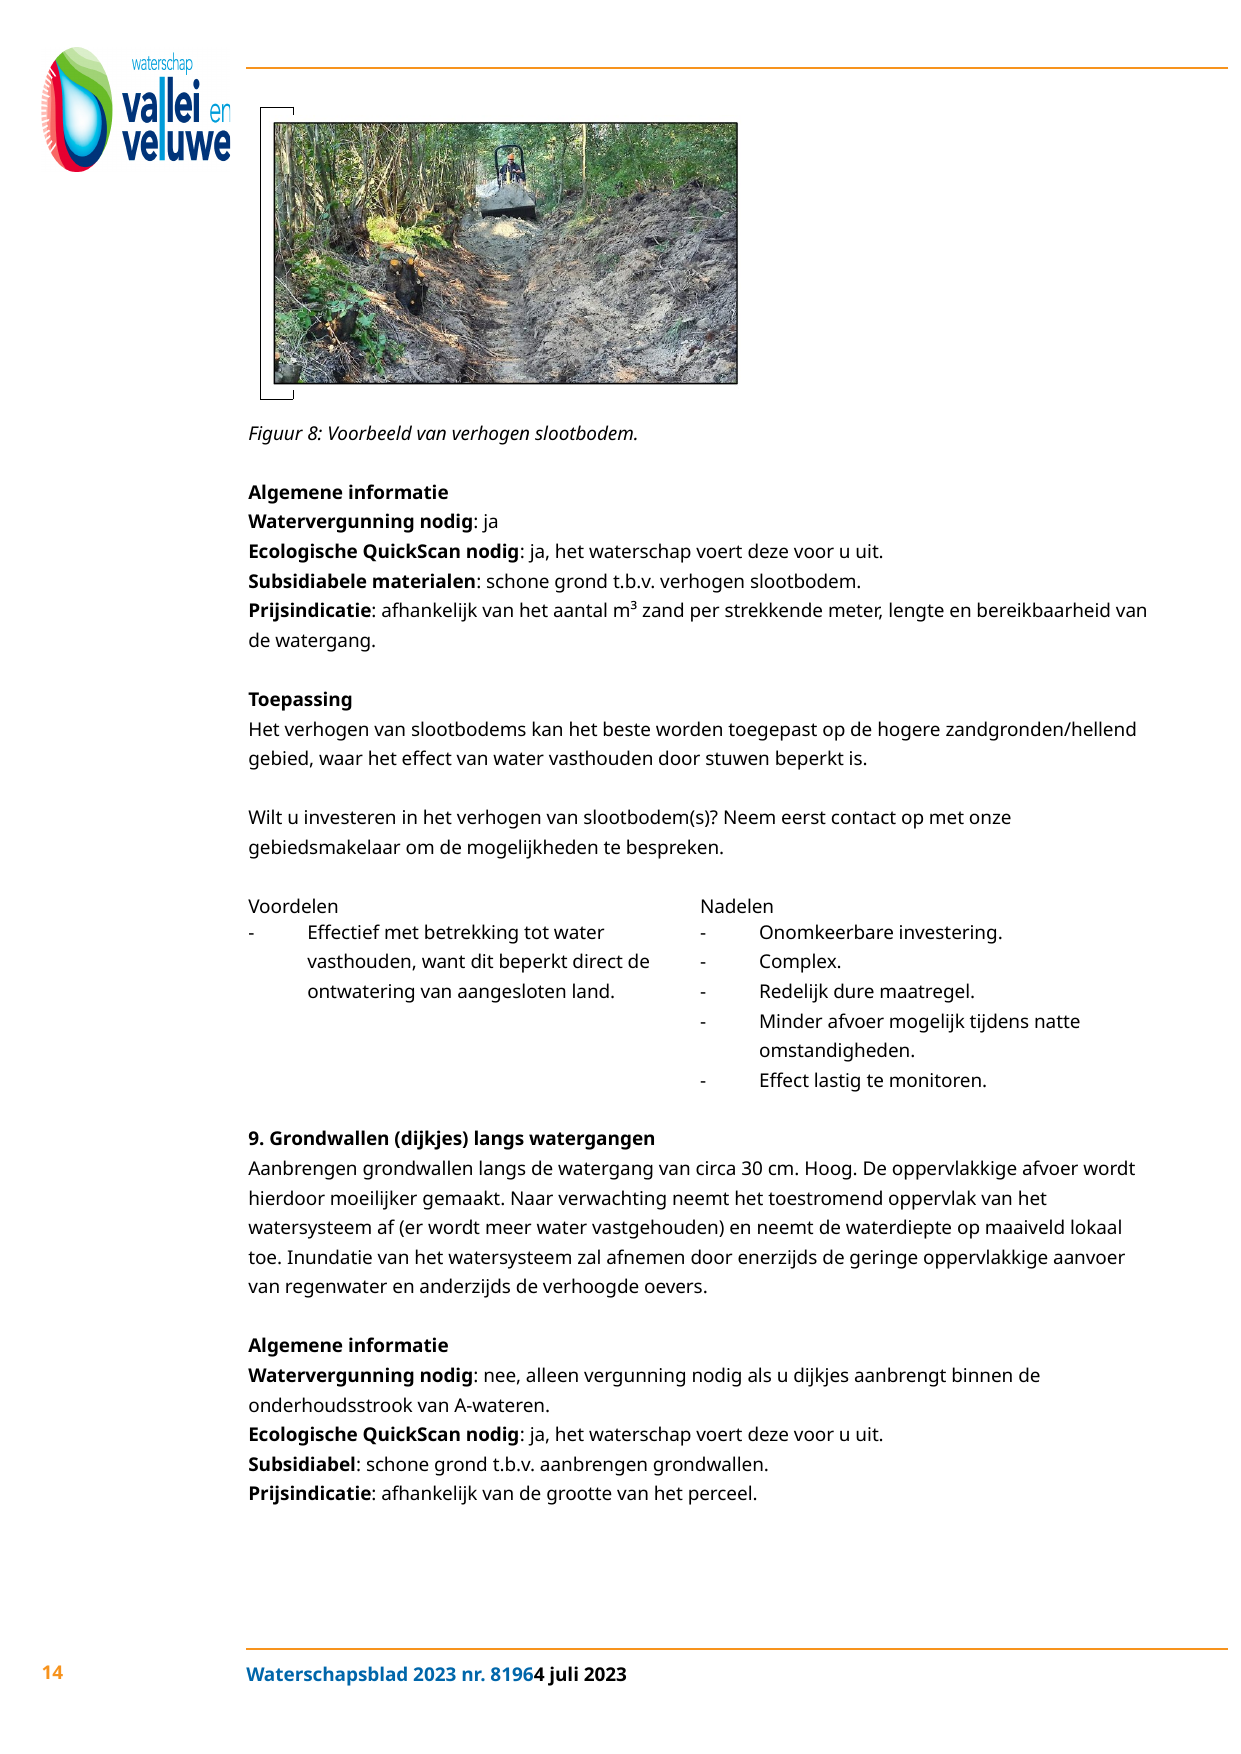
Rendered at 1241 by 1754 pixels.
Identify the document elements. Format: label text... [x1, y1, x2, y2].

text Watervergunning nodig: nee, alleen vergunning nodig als u dijkjes aanbrengt binnen de onderhoudsstrook van A-wateren. [248, 1362, 1152, 1418]
text 9. Grondwallen (dijkjes) langs watergangen [248, 1126, 1152, 1151]
text Wilt u investeren in het verhogen van slootbodem(s)? Neem eerst contact op met onze gebiedsmakelaar om de mogelijkheden te bespreken. [248, 804, 1152, 860]
text Subsidiabele materialen: schone grond t.b.v. verhogen slootbodem. [248, 568, 1152, 594]
picture [41, 47, 231, 172]
table_header Voordelen [248, 894, 700, 919]
picture [268, 115, 742, 390]
text Watervergunning nodig: ja [248, 509, 1152, 534]
text Prijsindicatie: afhankelijk van het aantal m³ zand per strekkende meter, lengte en bereikbaarheid van de watergang. [248, 597, 1152, 653]
table_cell Onomkeerbare investering. Complex. Redelijk dure maatregel. Minder afvoer mogelijk tijdens natte omstandigheden. Effect lastig te monitoren. [700, 919, 1152, 1093]
text Toepassing [248, 686, 1152, 712]
table_header Nadelen [700, 894, 1152, 919]
text Subsidiabel: schone grond t.b.v. aanbrengen grondwallen. [248, 1451, 1152, 1477]
text Ecologische QuickScan nodig: ja, het waterschap voert deze voor u uit. [248, 1421, 1152, 1447]
table_cell Effectief met betrekking tot water vasthouden, want dit beperkt direct de ontwatering van aangesloten land. [248, 919, 700, 1093]
text Figuur 8: Voorbeeld van verhogen slootbodem. [248, 420, 1152, 446]
text Aanbrengen grondwallen langs de watergang van circa 30 cm. Hoog. De oppervlakkige afvoer wordt hierdoor moeilijker gemaakt. Naar verwachting neemt het toestromend oppervlak van het watersysteem af (er wordt meer water vastgehouden) en neemt de waterdiepte op maaiveld lokaal toe. Inundatie van het watersysteem zal afnemen door enerzijds de geringe oppervlakkige aanvoer van regenwater en anderzijds de verhoogde oevers. [248, 1155, 1152, 1299]
text Algemene informatie [248, 1333, 1152, 1358]
text Prijsindicatie: afhankelijk van de grootte van het perceel. [248, 1481, 1152, 1506]
text Ecologische QuickScan nodig: ja, het waterschap voert deze voor u uit. [248, 538, 1152, 564]
text Het verhogen van slootbodems kan het beste worden toegepast op de hogere zandgronden/hellend gebied, waar het effect van water vasthouden door stuwen beperkt is. [248, 716, 1152, 771]
text Algemene informatie [248, 479, 1152, 505]
